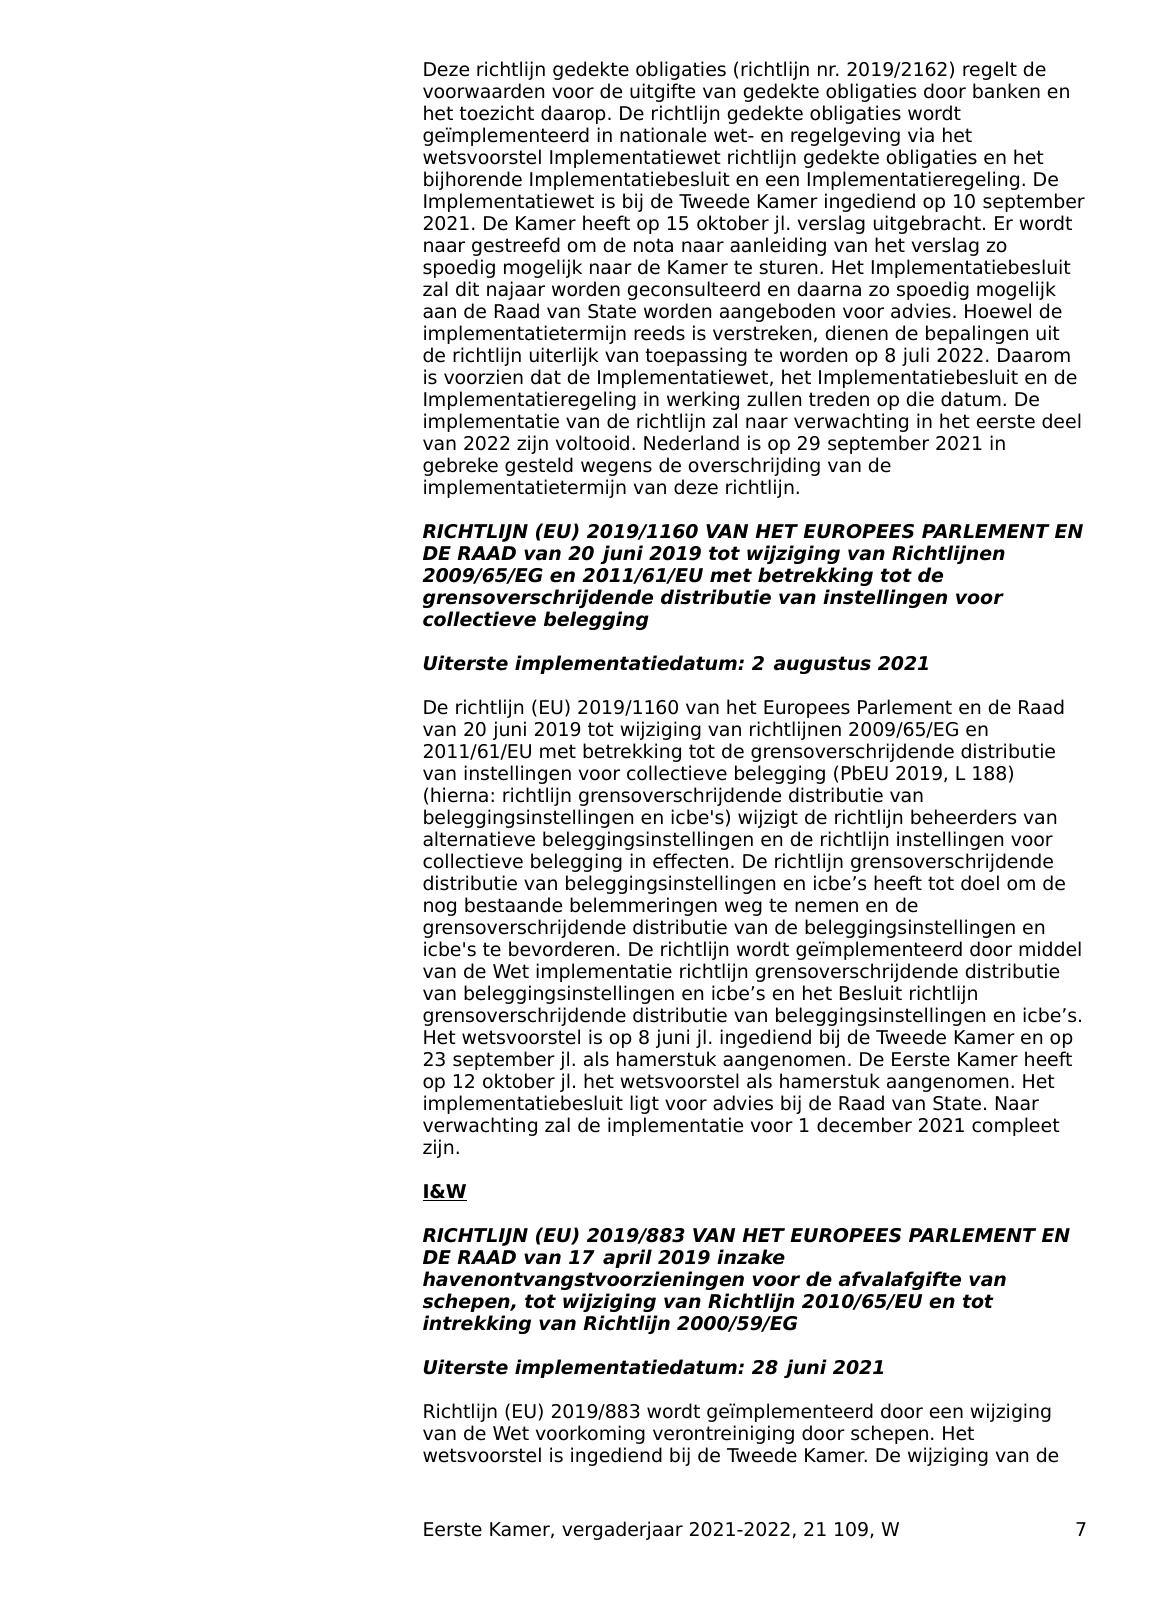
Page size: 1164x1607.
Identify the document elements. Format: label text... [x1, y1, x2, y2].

text Deze richtlijn gedekte obligaties (richtlijn nr. 2019/2162) regelt de voorwaarden voor de uitgifte van gedekte obligaties door banken en het toezicht daarop. De richtlijn gedekte obligaties wordt geïmplementeerd in nationale wet- en regelgeving via het wetsvoorstel Implementatiewet richtlijn gedekte obligaties en het bijhorende Implementatiebesluit en een Implementatieregeling. De Implementatiewet is bij de Tweede Kamer ingediend op 10 september 2021. De Kamer heeft op 15 oktober jl. verslag uitgebracht. Er wordt naar gestreefd om de nota naar aanleiding van het verslag zo spoedig mogelijk naar de Kamer te sturen. Het Implementatiebesluit zal dit najaar worden geconsulteerd en daarna zo spoedig mogelijk aan de Raad van State worden aangeboden voor advies. Hoewel de implementatietermijn reeds is verstreken, dienen de bepalingen uit de richtlijn uiterlijk van toepassing te worden op 8 juli 2022. Daarom is voorzien dat de Implementatiewet, het Implementatiebesluit en de Implementatieregeling in werking zullen treden op die datum. De implementatie van de richtlijn zal naar verwachting in het eerste deel van 2022 zijn voltooid. Nederland is op 29 september 2021 in gebreke gesteld wegens de overschrijding van de implementatietermijn van deze richtlijn. [422, 59, 1087, 499]
text De richtlijn (EU) 2019/1160 van het Europees Parlement en de Raad van 20 juni 2019 tot wijziging van richtlijnen 2009/65/EG en 2011/61/EU met betrekking tot de grensoverschrijdende distributie van instellingen voor collectieve belegging (PbEU 2019, L 188) (hierna: richtlijn grensoverschrijdende distributie van beleggingsinstellingen en icbe's) wijzigt de richtlijn beheerders van alternatieve beleggingsinstellingen en de richtlijn instellingen voor collectieve belegging in effecten. De richtlijn grensoverschrijdende distributie van beleggingsinstellingen en icbe’s heeft tot doel om de nog bestaande belemmeringen weg te nemen en de grensoverschrijdende distributie van de beleggingsinstellingen en icbe's te bevorderen. De richtlijn wordt geïmplementeerd door middel van de Wet implementatie richtlijn grensoverschrijdende distributie van beleggingsinstellingen en icbe’s en het Besluit richtlijn grensoverschrijdende distributie van beleggingsinstellingen en icbe’s. Het wetsvoorstel is op 8 juni jl. ingediend bij de Tweede Kamer en op 23 september jl. als hamerstuk aangenomen. De Eerste Kamer heeft op 12 oktober jl. het wetsvoorstel als hamerstuk aangenomen. Het implementatiebesluit ligt voor advies bij de Raad van State. Naar verwachting zal de implementatie voor 1 december 2021 compleet zijn. [422, 697, 1087, 1159]
subtitle I&W [422, 1181, 1087, 1203]
subtitle RICHTLIJN (EU) 2019/883 VAN HET EUROPEES PARLEMENT EN DE RAAD van 17 april 2019 inzake havenontvangstvoorzieningen voor de afvalafgifte van schepen, tot wijziging van Richtlijn 2010/65/EU en tot intrekking van Richtlijn 2000/59/EG [422, 1225, 1087, 1335]
text Uiterste implementatiedatum: 28 juni 2021 [422, 1357, 1087, 1379]
subtitle RICHTLIJN (EU) 2019/1160 VAN HET EUROPEES PARLEMENT EN DE RAAD van 20 juni 2019 tot wijziging van Richtlijnen 2009/65/EG en 2011/61/EU met betrekking tot de grensoverschrijdende distributie van instellingen voor collectieve belegging [422, 521, 1087, 631]
text Richtlijn (EU) 2019/883 wordt geïmplementeerd door een wijziging van de Wet voorkoming verontreiniging door schepen. Het wetsvoorstel is ingediend bij de Tweede Kamer. De wijziging van de [422, 1401, 1087, 1467]
text Uiterste implementatiedatum: 2 augustus 2021 [422, 653, 1087, 675]
